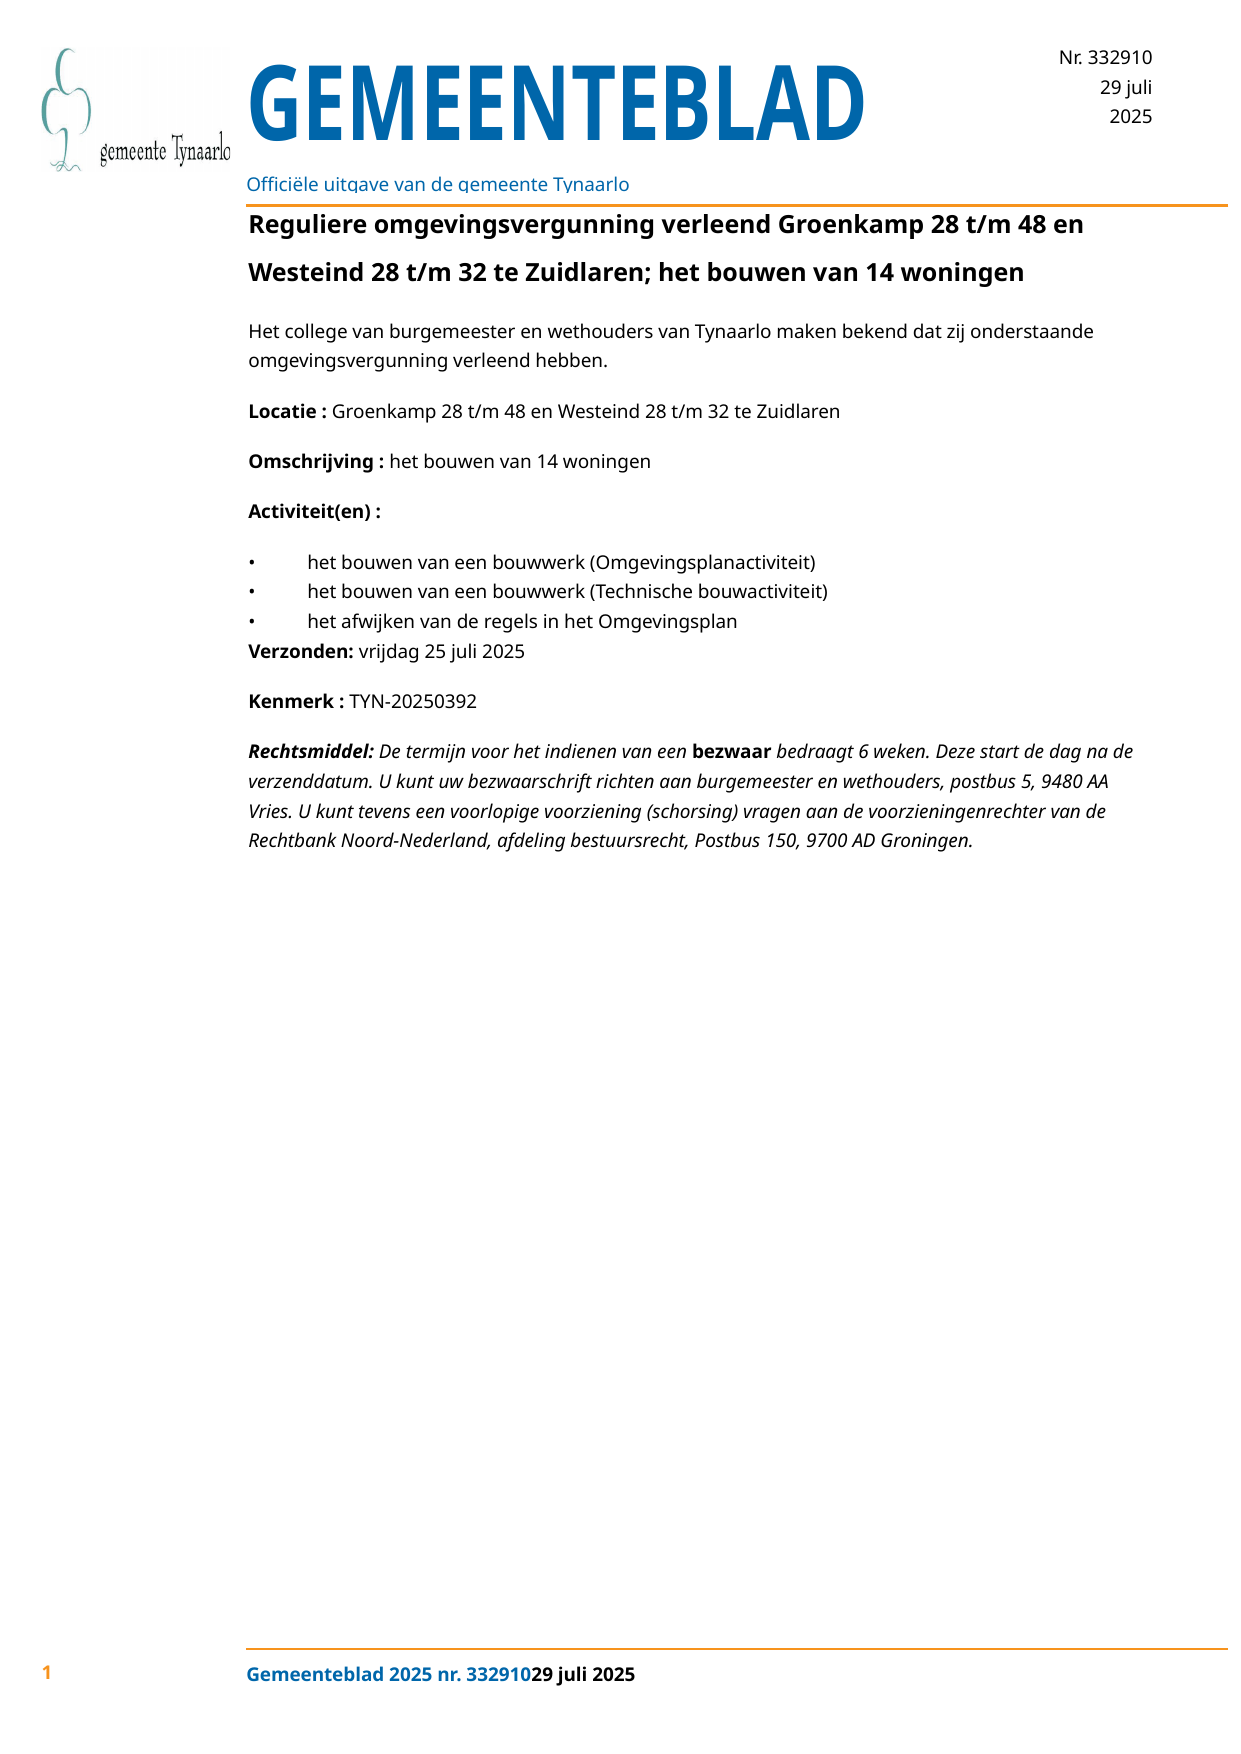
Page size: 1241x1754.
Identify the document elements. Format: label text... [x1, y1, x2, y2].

text Reguliere omgevingsvergunning verleend Groenkamp 28 t/m 48 en Westeind 28 t/m 32 te Zuidlaren; het bouwen van 14 woningen [248, 207, 1152, 288]
list het afwijken van de regels in het Omgevingsplan [248, 608, 1152, 634]
text Het college van burgemeester en wethouders van Tynaarlo maken bekend dat zij onderstaande omgevingsvergunning verleend hebben. [248, 318, 1152, 373]
list het bouwen van een bouwwerk (Omgevingsplanactiviteit) [248, 549, 1152, 575]
text Activiteit(en) : [248, 499, 1152, 524]
text Kenmerk : TYN-20250392 [248, 688, 1152, 714]
text Rechtsmiddel: De termijn voor het indienen van een bezwaar bedraagt 6 weken. Deze start de dag na de verzenddatum. U kunt uw bezwaarschrift richten aan burgemeester en wethouders, postbus 5, 9480 AA Vries. U kunt tevens een voorlopige voorziening (schorsing) vragen aan de voorzieningenrechter van de Rechtbank Noord-Nederland, afdeling bestuursrecht, Postbus 150, 9700 AD Groningen. [248, 739, 1152, 853]
text Verzonden: vrijdag 25 juli 2025 [248, 638, 1152, 664]
text Omschrijving : het bouwen van 14 woningen [248, 448, 1152, 474]
text Locatie : Groenkamp 28 t/m 48 en Westeind 28 t/m 32 te Zuidlaren [248, 398, 1152, 424]
picture [41, 47, 231, 172]
list het bouwen van een bouwwerk (Technische bouwactiviteit) [248, 579, 1152, 604]
